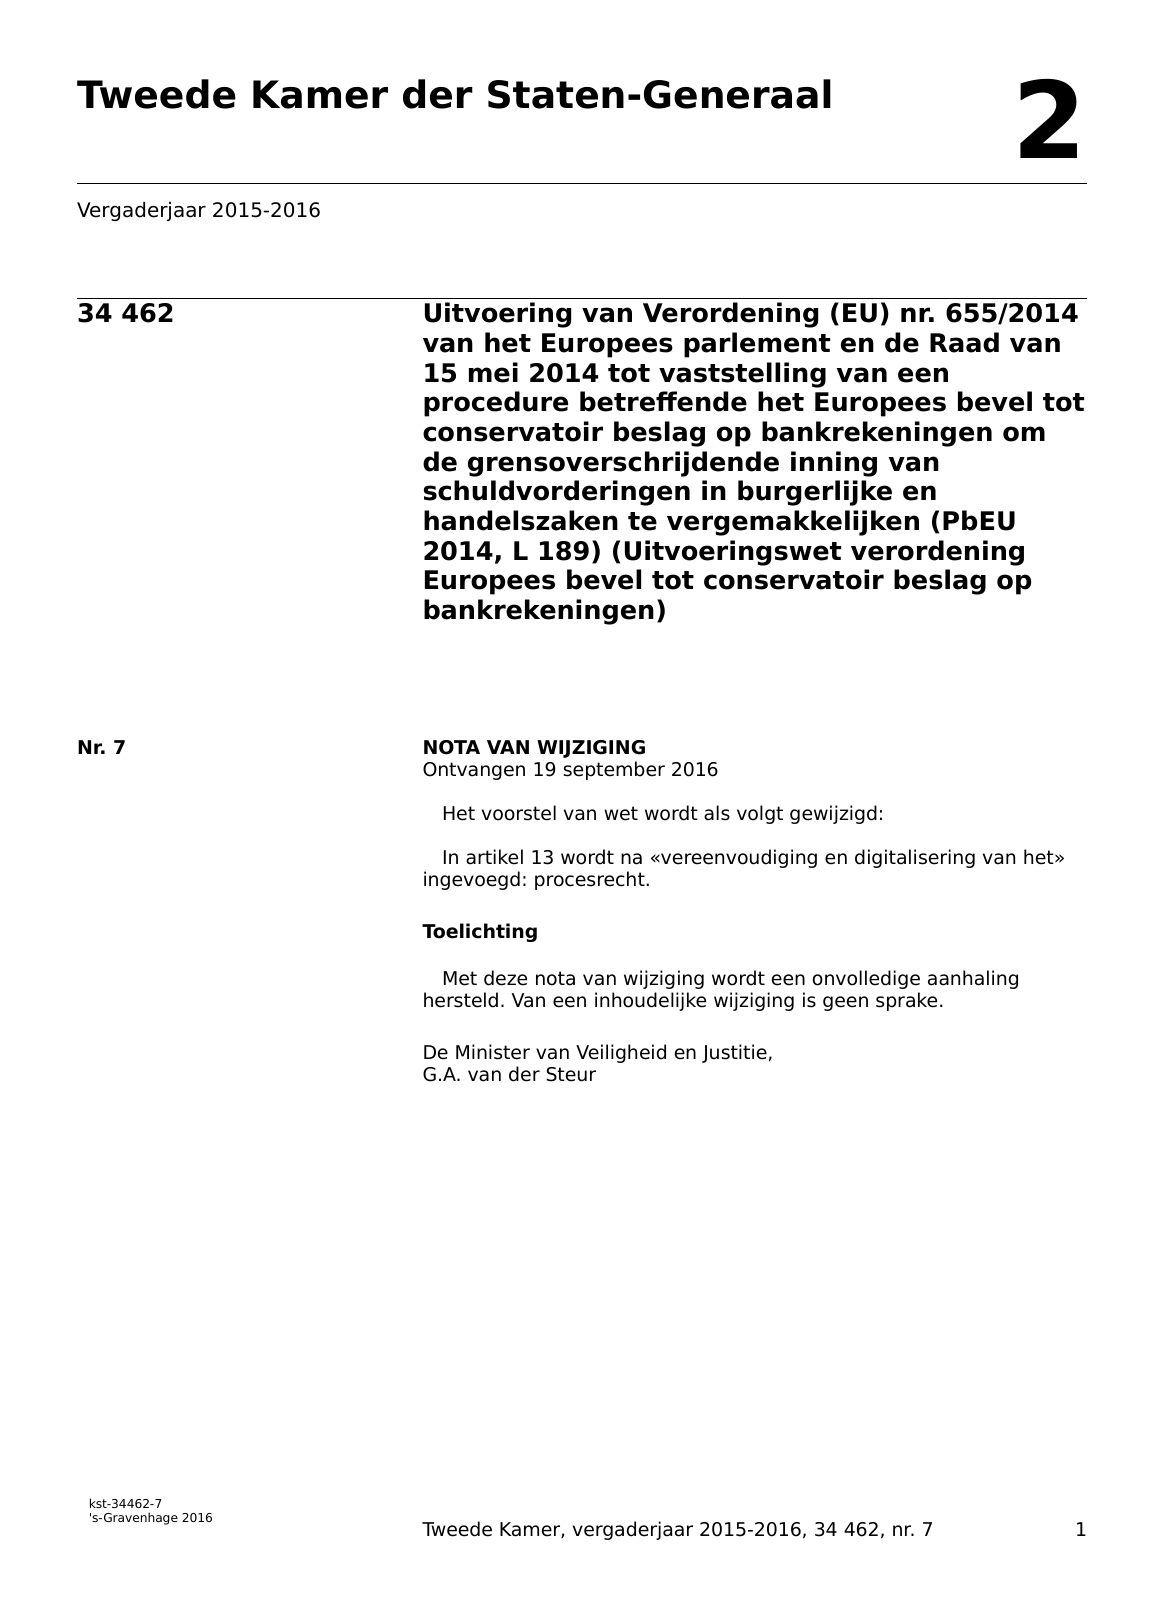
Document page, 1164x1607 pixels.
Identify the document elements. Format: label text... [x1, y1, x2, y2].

subtitle Nr. 7 NOTA VAN WIJZIGING [77, 737, 1087, 758]
text Het voorstel van wet wordt als volgt gewijzigd: [422, 803, 1087, 825]
text kst-34462-7 [88, 1497, 323, 1511]
text Met deze nota van wijziging wordt een onvolledige aanhaling hersteld. Van een inhoudelijke wijziging is geen sprake. [422, 968, 1087, 1012]
table_cell Vergaderjaar 2015-2016 [77, 184, 1087, 298]
subtitle 34 462 Uitvoering van Verordening (EU) nr. 655/2014 van het Europees parlement en de Raad van 15 mei 2014 tot vaststelling van een procedure betreffende het Europees bevel tot conservatoir beslag op bankrekeningen om de grensoverschrijdende inning van schuldvorderingen in burgerlijke en handelszaken te vergemakkelijken (PbEU 2014, L 189) (Uitvoeringswet verordening Europees bevel tot conservatoir beslag op bankrekeningen) [77, 299, 1087, 626]
subtitle Toelichting [422, 921, 1087, 943]
text In artikel 13 wordt na «vereenvoudiging en digitalisering van het» ingevoegd: procesrecht. [422, 847, 1087, 891]
table_header 2 [886, 59, 1087, 183]
text De Minister van Veiligheid en Justitie, G.A. van der Steur [422, 1042, 1087, 1086]
text Ontvangen 19 september 2016 [422, 758, 1087, 781]
text 's-Gravenhage 2016 [88, 1511, 323, 1525]
table_header Tweede Kamer der Staten-Generaal [77, 59, 886, 183]
